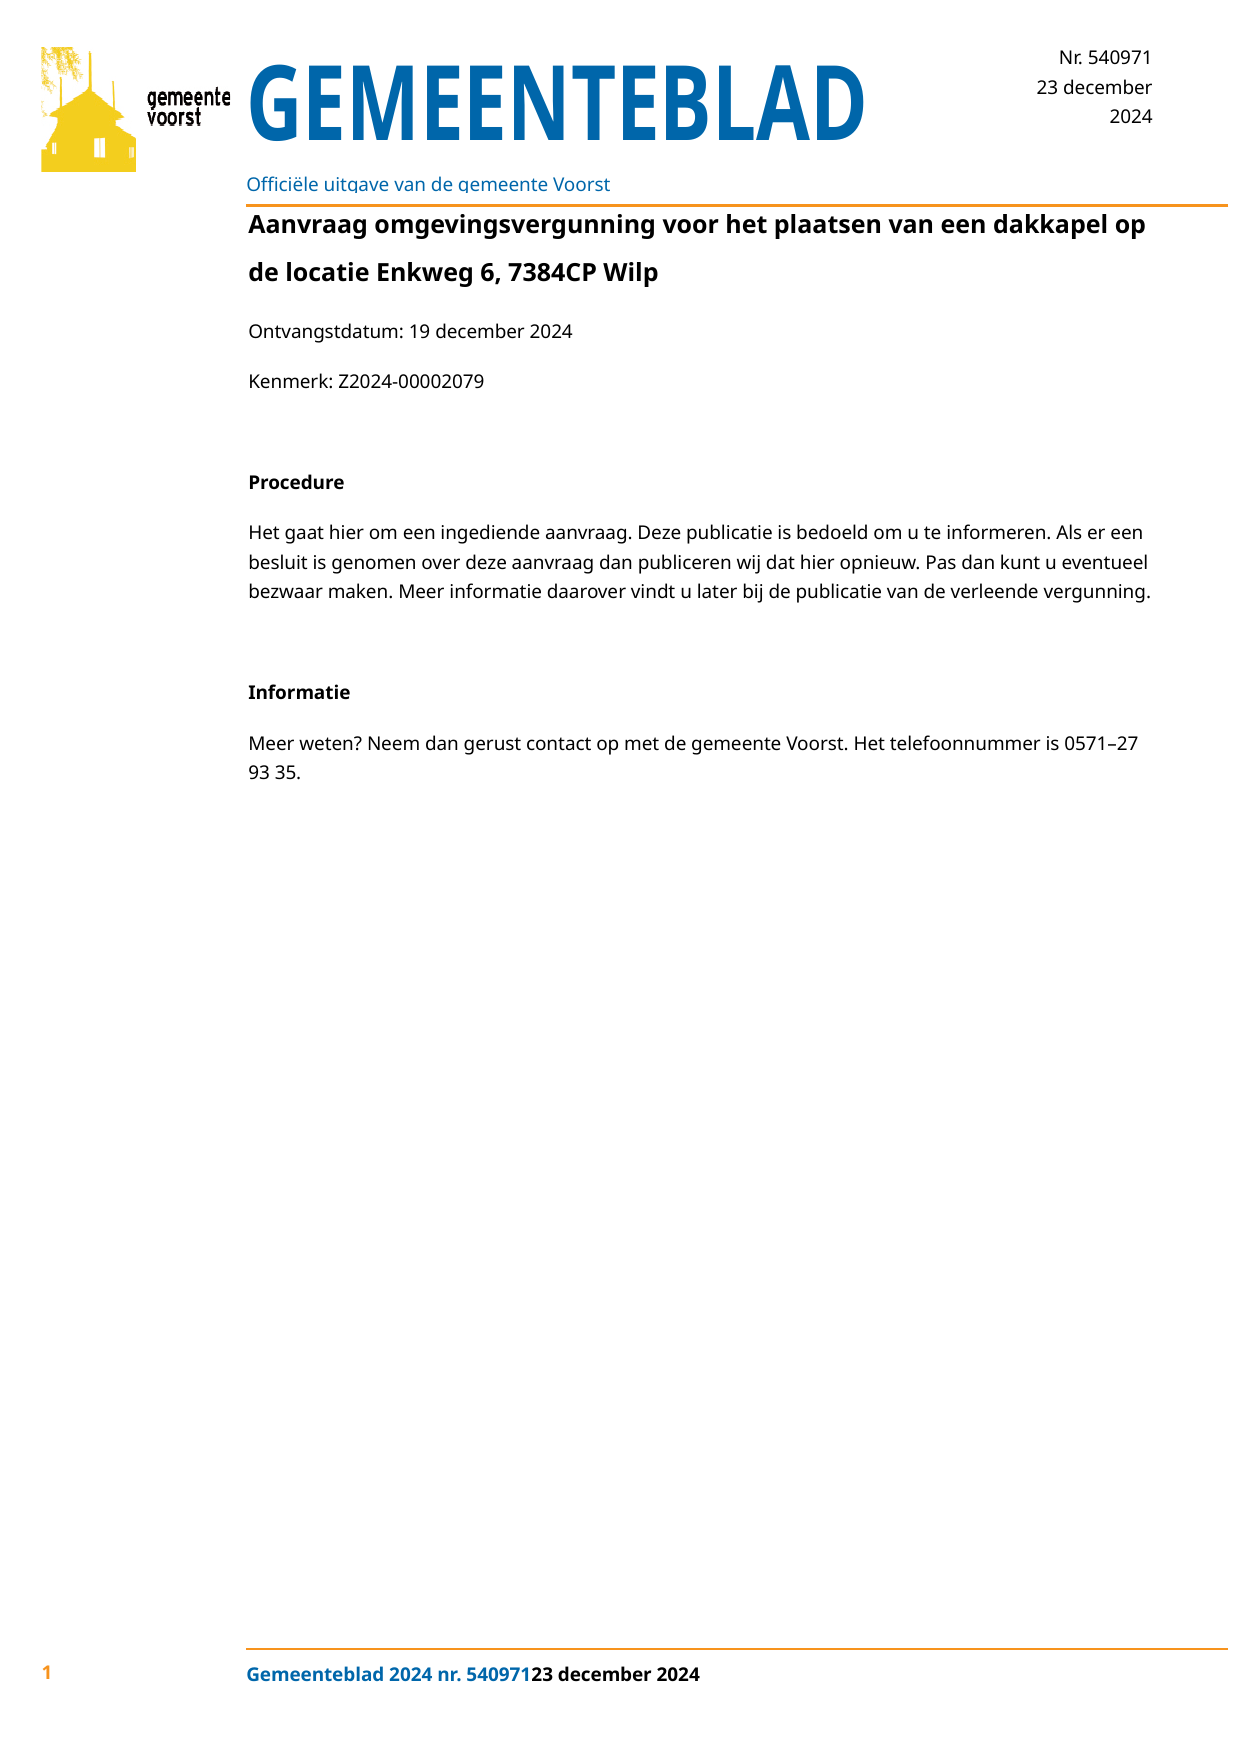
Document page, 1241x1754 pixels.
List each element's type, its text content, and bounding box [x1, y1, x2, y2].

text Meer weten? Neem dan gerust contact op met de gemeente Voorst. Het telefoonnummer is 0571–27 93 35. [248, 730, 1152, 785]
text Procedure [248, 469, 1152, 495]
text Kenmerk: Z2024-00002079 [248, 368, 1152, 394]
text Ontvangstdatum: 19 december 2024 [248, 318, 1152, 344]
text Aanvraag omgevingsvergunning voor het plaatsen van een dakkapel op de locatie Enkweg 6, 7384CP Wilp [248, 207, 1152, 288]
picture [41, 47, 231, 172]
text Informatie [248, 679, 1152, 705]
text Het gaat hier om een ingediende aanvraag. Deze publicatie is bedoeld om u te informeren. Als er een besluit is genomen over deze aanvraag dan publiceren wij dat hier opnieuw. Pas dan kunt u eventueel bezwaar maken. Meer informatie daarover vindt u later bij de publicatie van de verleende vergunning. [248, 519, 1152, 604]
